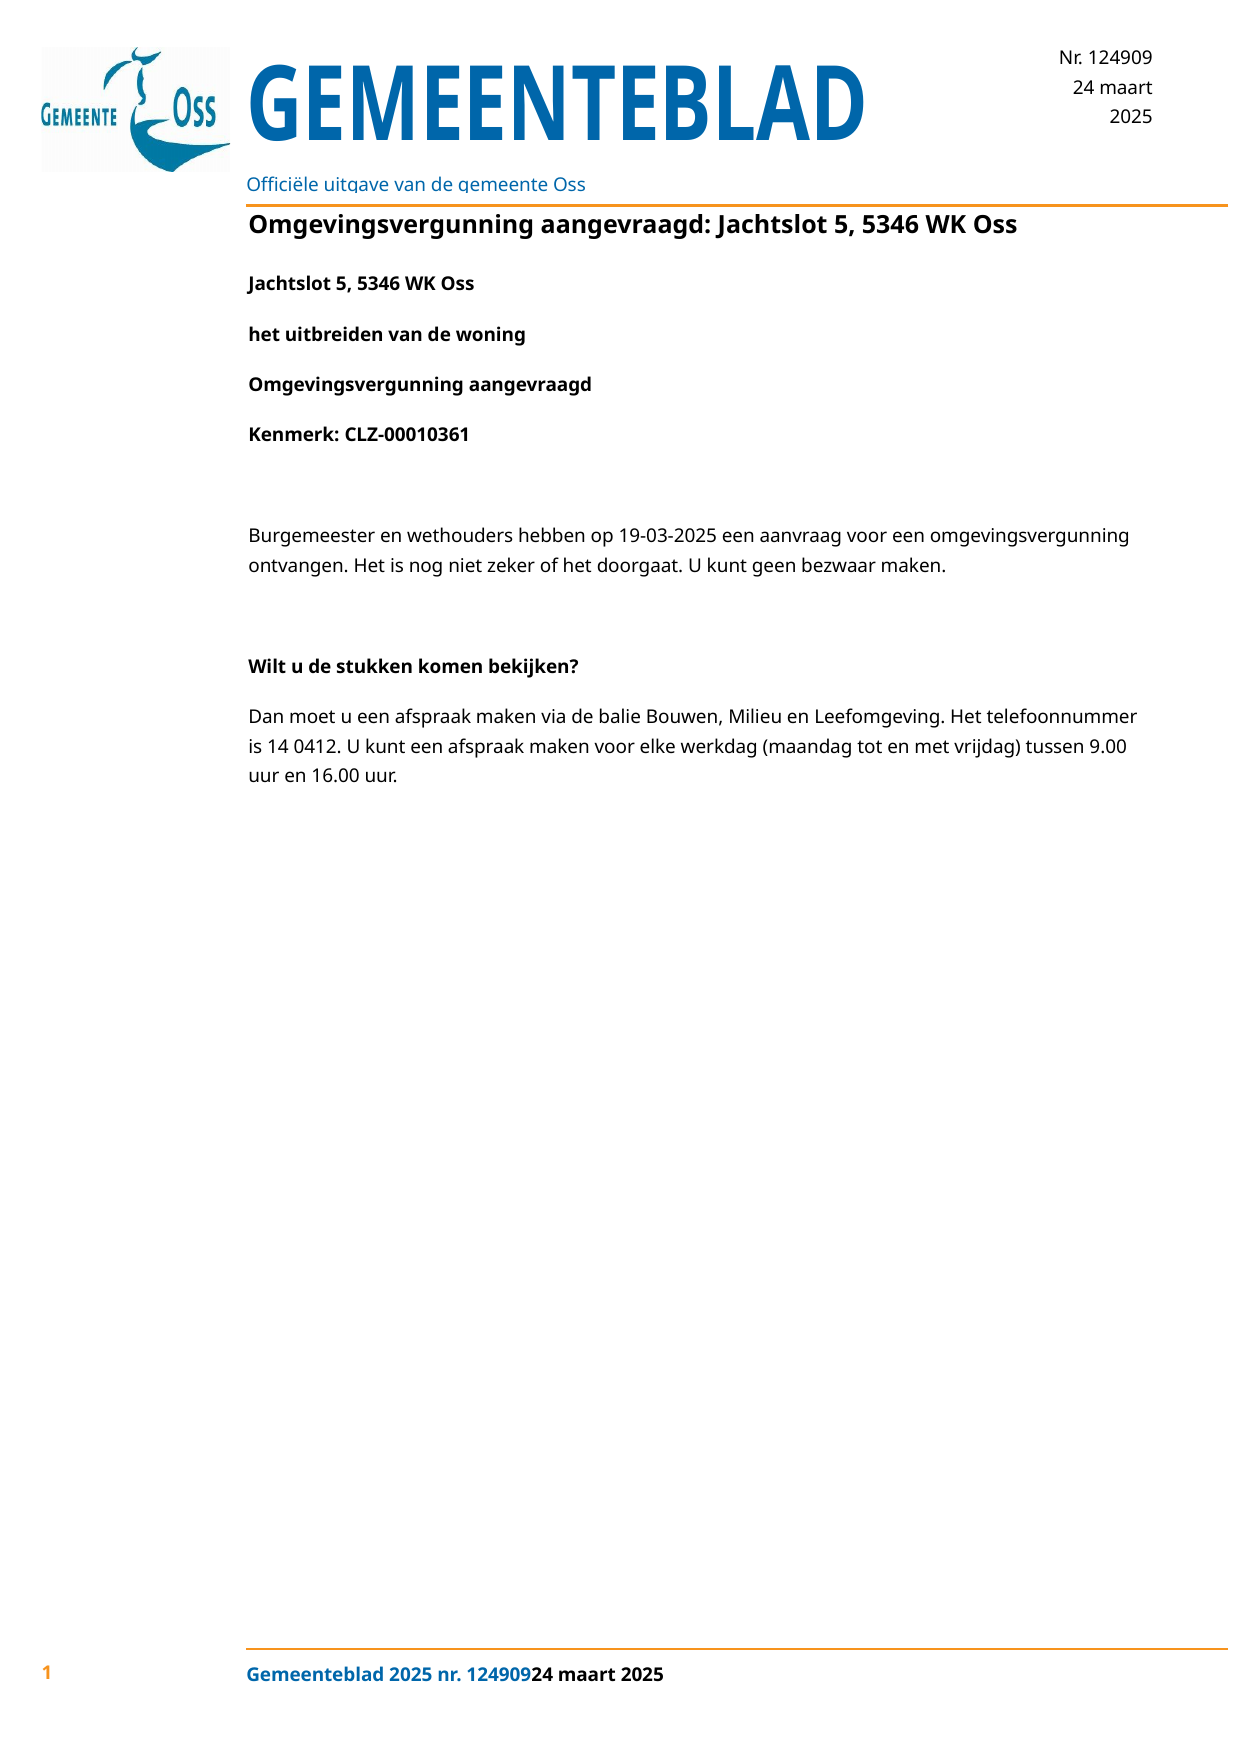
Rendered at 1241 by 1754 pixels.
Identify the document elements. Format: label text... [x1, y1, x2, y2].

text Burgemeester en wethouders hebben op 19-03-2025 een aanvraag voor een omgevingsvergunning ontvangen. Het is nog niet zeker of het doorgaat. U kunt geen bezwaar maken. [248, 522, 1152, 578]
text Omgevingsvergunning aangevraagd: Jachtslot 5, 5346 WK Oss [248, 207, 1152, 241]
text Kenmerk: CLZ-00010361 [248, 422, 1152, 447]
text Dan moet u een afspraak maken via de balie Bouwen, Milieu en Leefomgeving. Het telefoonnummer is 14 0412. U kunt een afspraak maken voor elke werkdag (maandag tot en met vrijdag) tussen 9.00 uur en 16.00 uur. [248, 703, 1152, 788]
text Omgevingsvergunning aangevraagd [248, 371, 1152, 397]
text Jachtslot 5, 5346 WK Oss [248, 270, 1152, 296]
picture [41, 47, 231, 172]
text Wilt u de stukken komen bekijken? [248, 653, 1152, 678]
text het uitbreiden van de woning [248, 321, 1152, 346]
